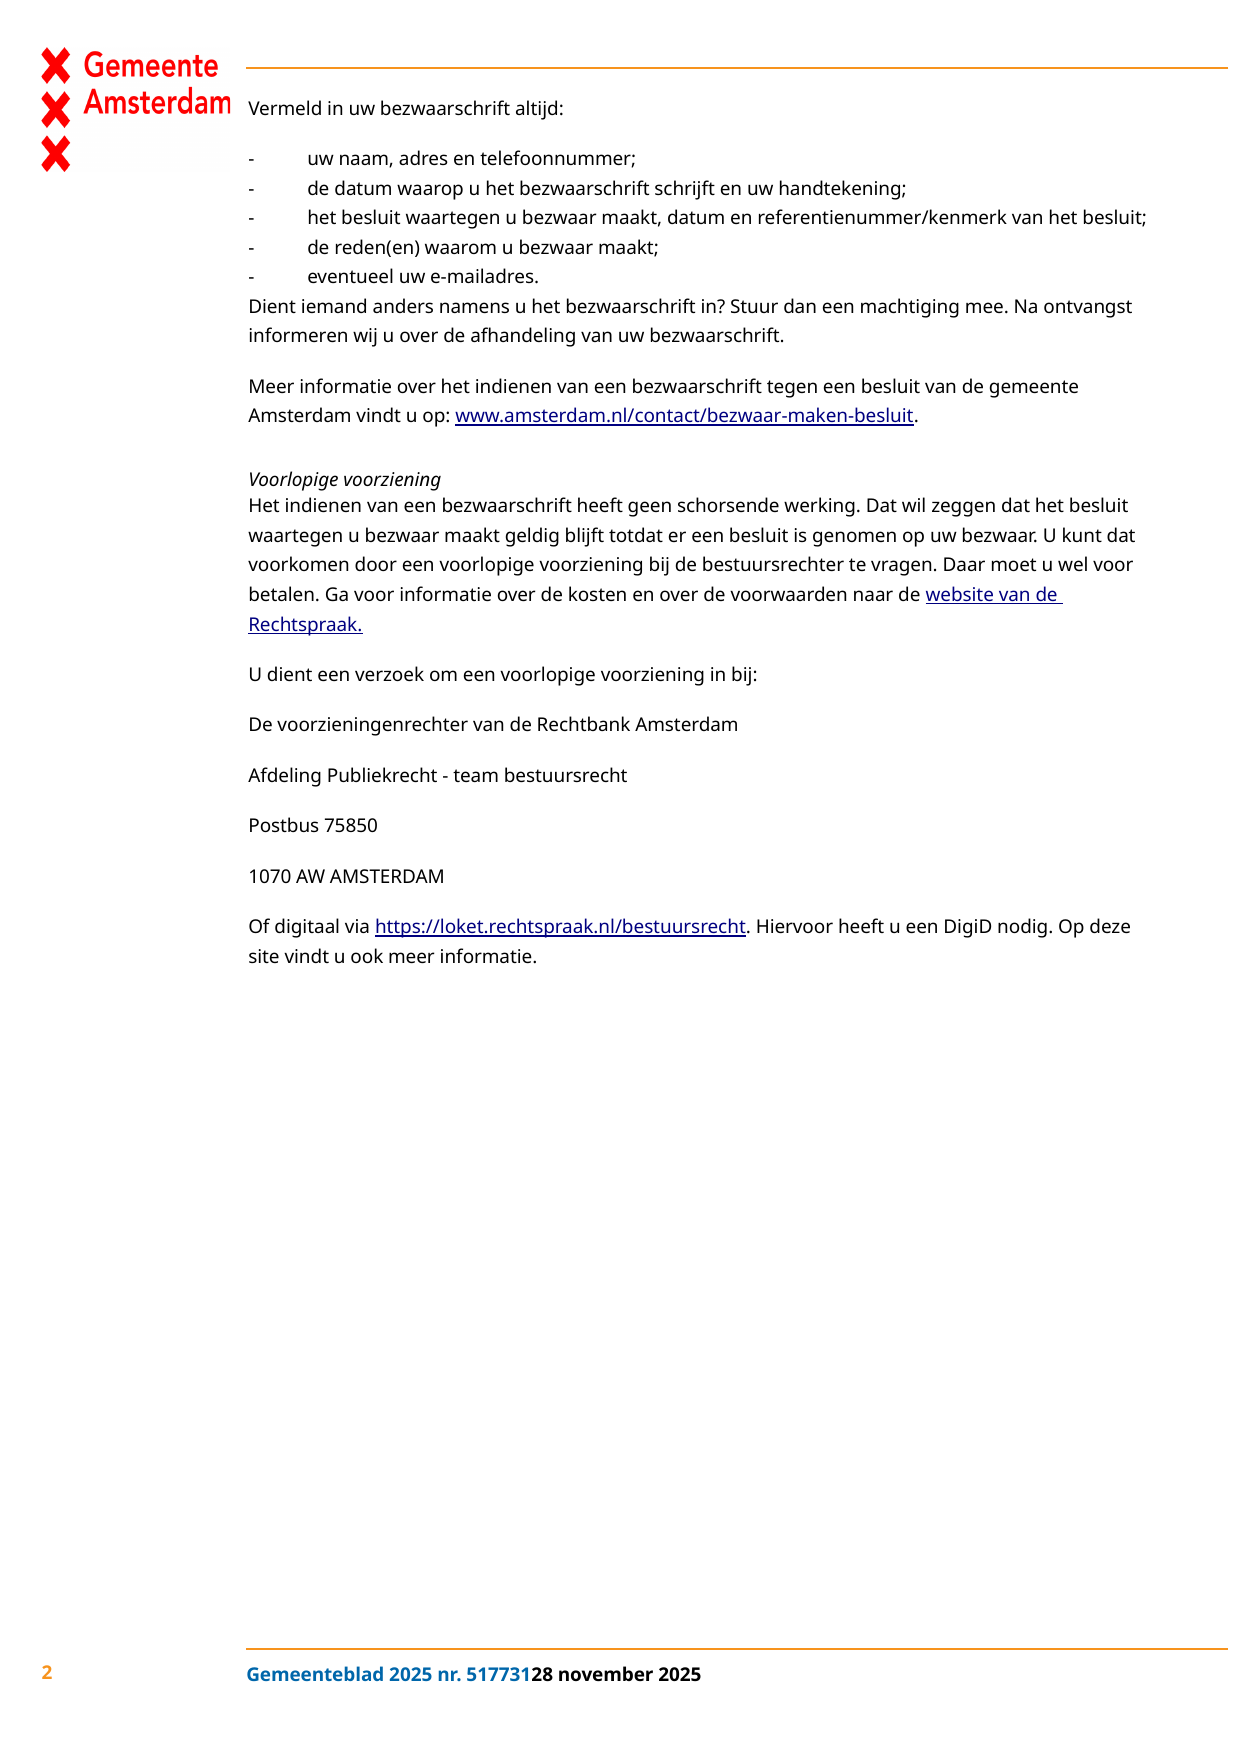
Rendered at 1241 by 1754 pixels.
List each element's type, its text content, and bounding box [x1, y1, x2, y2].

list het besluit waartegen u bezwaar maakt, datum en referentienummer/kenmerk van het besluit; [248, 204, 1152, 230]
list eventueel uw e-mailadres. [248, 263, 1152, 289]
text Of digitaal via https://loket.rechtspraak.nl/bestuursrecht. Hiervoor heeft u een DigiD nodig. Op deze site vindt u ook meer informatie. [248, 913, 1152, 968]
picture [41, 47, 231, 172]
text Vermeld in uw bezwaarschrift altijd: [248, 95, 1152, 121]
text Meer informatie over het indienen van een bezwaarschrift tegen een besluit van de gemeente Amsterdam vindt u op: www.amsterdam.nl/contact/bezwaar-maken-besluit. [248, 373, 1152, 428]
text De voorzieningenrechter van de Rechtbank Amsterdam [248, 712, 1152, 737]
list de reden(en) waarom u bezwaar maakt; [248, 234, 1152, 260]
text U dient een verzoek om een voorlopige voorziening in bij: [248, 661, 1152, 687]
text Postbus 75850 [248, 812, 1152, 838]
text Het indienen van een bezwaarschrift heeft geen schorsende werking. Dat wil zeggen dat het besluit waartegen u bezwaar maakt geldig blijft totdat er een besluit is genomen op uw bezwaar. U kunt dat voorkomen door een voorlopige voorziening bij de bestuursrechter te vragen. Daar moet u wel voor betalen. Ga voor informatie over de kosten en over de voorwaarden naar de website van de Rechtspraak. [248, 492, 1152, 636]
text Afdeling Publiekrecht - team bestuursrecht [248, 762, 1152, 788]
text 1070 AW AMSTERDAM [248, 863, 1152, 888]
list uw naam, adres en telefoonnummer; [248, 145, 1152, 171]
list de datum waarop u het bezwaarschrift schrijft en uw handtekening; [248, 175, 1152, 201]
text Voorlopige voorziening [248, 467, 1152, 492]
text Dient iemand anders namens u het bezwaarschrift in? Stuur dan een machtiging mee. Na ontvangst informeren wij u over de afhandeling van uw bezwaarschrift. [248, 293, 1152, 348]
